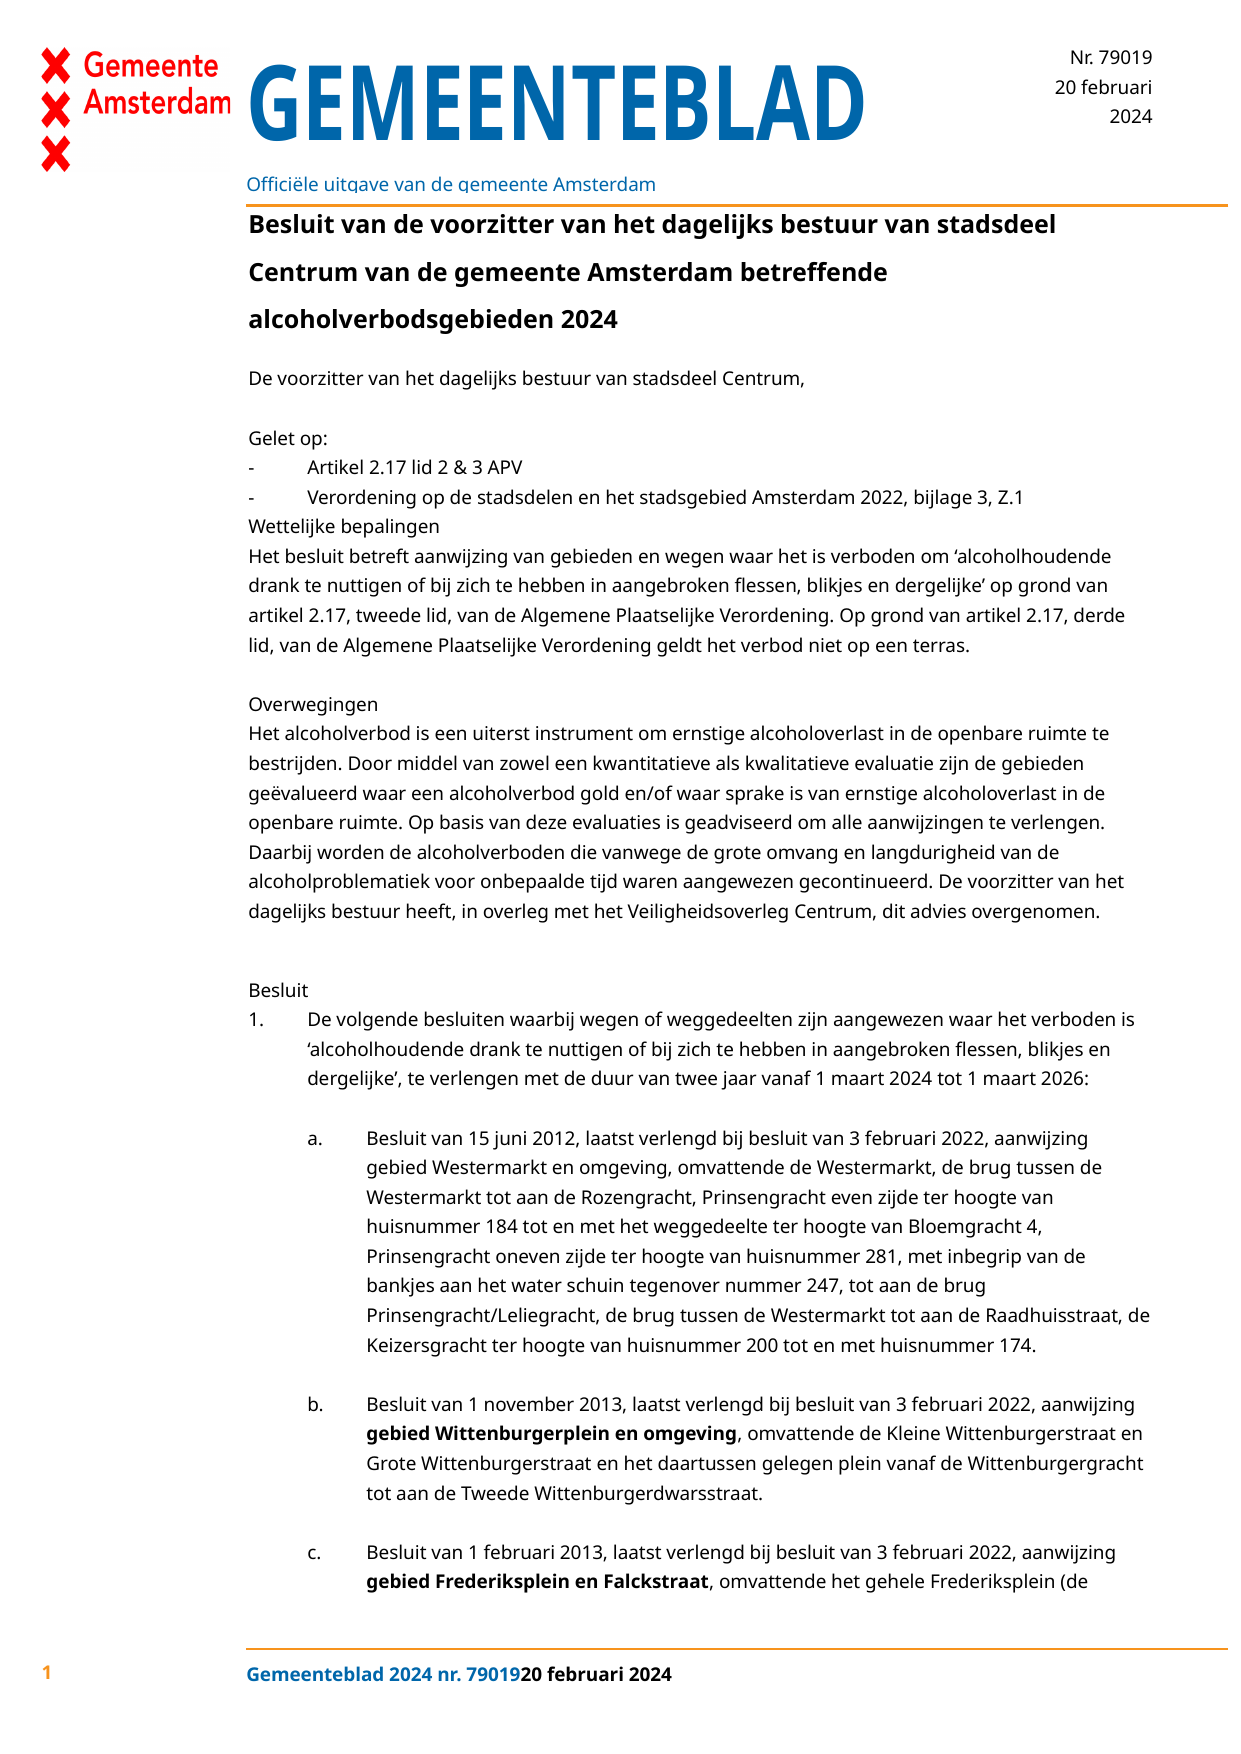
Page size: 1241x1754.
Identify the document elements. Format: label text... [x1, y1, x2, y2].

text De voorzitter van het dagelijks bestuur van stadsdeel Centrum, [248, 366, 1152, 391]
list Besluit van 1 februari 2013, laatst verlengd bij besluit van 3 februari 2022, aanwijzing gebied Frederiksplein en Falckstraat, omvattende het gehele Frederiksplein (de [307, 1539, 1152, 1594]
text Gelet op: [248, 425, 1152, 450]
picture [41, 47, 231, 172]
list De volgende besluiten waarbij wegen of weggedeelten zijn aangewezen waar het verboden is ‘alcoholhoudende drank te nuttigen of bij zich te hebben in aangebroken flessen, blikjes en dergelijke’, te verlengen met de duur van twee jaar vanaf 1 maart 2024 tot 1 maart 2026: [248, 1006, 1152, 1091]
text Overwegingen [248, 691, 1152, 717]
list Besluit van 15 juni 2012, laatst verlengd bij besluit van 3 februari 2022, aanwijzing gebied Westermarkt en omgeving, omvattende de Westermarkt, de brug tussen de Westermarkt tot aan de Rozengracht, Prinsengracht even zijde ter hoogte van huisnummer 184 tot en met het weggedeelte ter hoogte van Bloemgracht 4, Prinsengracht oneven zijde ter hoogte van huisnummer 281, met inbegrip van de bankjes aan het water schuin tegenover nummer 247, tot aan de brug Prinsengracht/Leliegracht, de brug tussen de Westermarkt tot aan de Raadhuisstraat, de Keizersgracht ter hoogte van huisnummer 200 tot en met huisnummer 174. [307, 1125, 1152, 1358]
list Besluit van 1 november 2013, laatst verlengd bij besluit van 3 februari 2022, aanwijzing gebied Wittenburgerplein en omgeving, omvattende de Kleine Wittenburgerstraat en Grote Wittenburgerstraat en het daartussen gelegen plein vanaf de Wittenburgergracht tot aan de Tweede Wittenburgerdwarsstraat. [307, 1391, 1152, 1506]
text Besluit van de voorzitter van het dagelijks bestuur van stadsdeel Centrum van de gemeente Amsterdam betreffende alcoholverbodsgebieden 2024 [248, 207, 1152, 336]
text Wettelijke bepalingen [248, 513, 1152, 539]
text Besluit [248, 977, 1152, 1003]
list Artikel 2.17 lid 2 & 3 APV [248, 454, 1152, 480]
text Het besluit betreft aanwijzing van gebieden en wegen waar het is verboden om ‘alcoholhoudende drank te nuttigen of bij zich te hebben in aangebroken flessen, blikjes en dergelijke’ op grond van artikel 2.17, tweede lid, van de Algemene Plaatselijke Verordening. Op grond van artikel 2.17, derde lid, van de Algemene Plaatselijke Verordening geldt het verbod niet op een terras. [248, 543, 1152, 657]
list Verordening op de stadsdelen en het stadsgebied Amsterdam 2022, bijlage 3, Z.1 [248, 484, 1152, 509]
text Het alcoholverbod is een uiterst instrument om ernstige alcoholoverlast in de openbare ruimte te bestrijden. Door middel van zowel een kwantitatieve als kwalitatieve evaluatie zijn de gebieden geëvalueerd waar een alcoholverbod gold en/of waar sprake is van ernstige alcoholoverlast in de openbare ruimte. Op basis van deze evaluaties is geadviseerd om alle aanwijzingen te verlengen. Daarbij worden de alcoholverboden die vanwege de grote omvang en langdurigheid van de alcoholproblematiek voor onbepaalde tijd waren aangewezen gecontinueerd. De voorzitter van het dagelijks bestuur heeft, in overleg met het Veiligheidsoverleg Centrum, dit advies overgenomen. [248, 721, 1152, 924]
